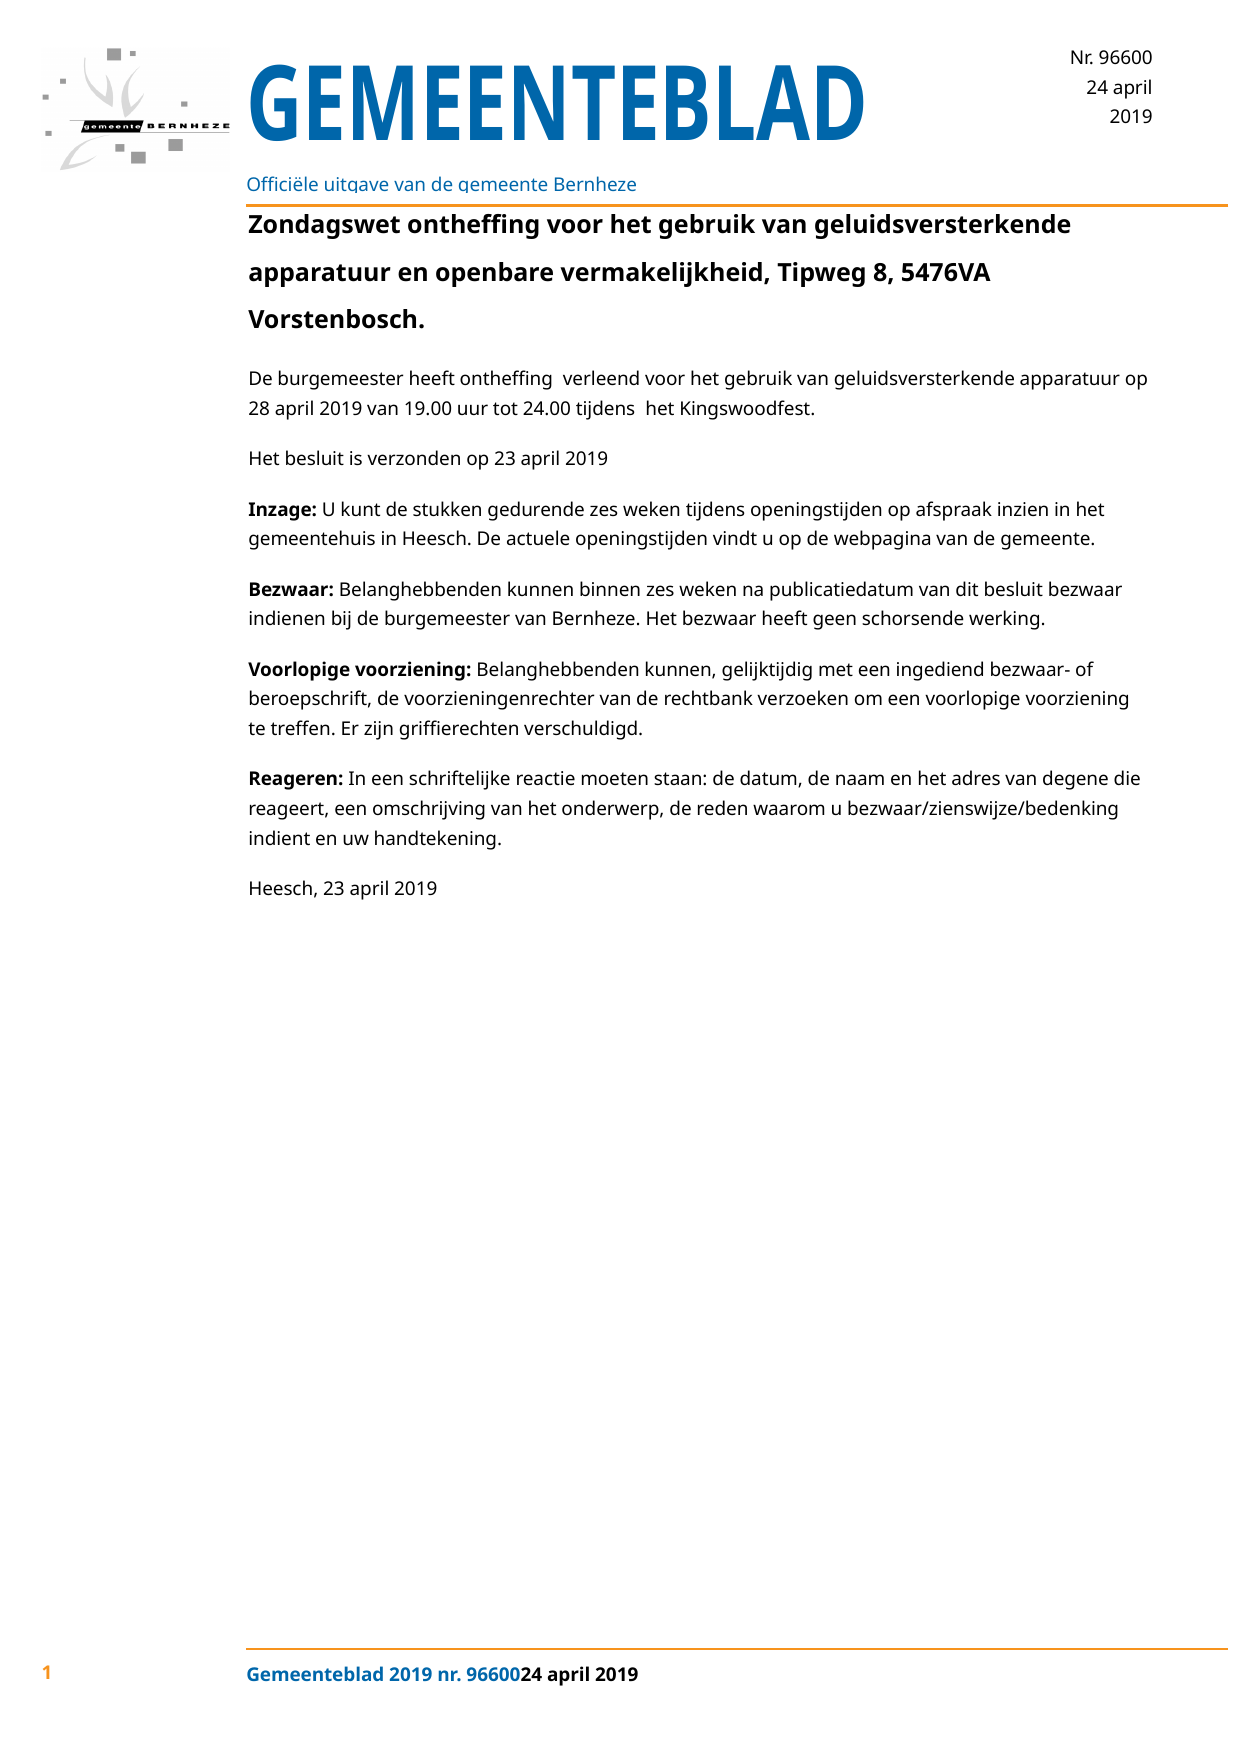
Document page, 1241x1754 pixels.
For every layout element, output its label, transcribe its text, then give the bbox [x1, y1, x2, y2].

text Reageren: In een schriftelijke reactie moeten staan: de datum, de naam en het adres van degene die reageert, een omschrijving van het onderwerp, de reden waarom u bezwaar/zienswijze/bedenking indient en uw handtekening. [248, 766, 1152, 850]
text Voorlopige voorziening: Belanghebbenden kunnen, gelijktijdig met een ingediend bezwaar- of beroepschrift, de voorzieningenrechter van de rechtbank verzoeken om een voorlopige voorziening te treffen. Er zijn griffierechten verschuldigd. [248, 656, 1152, 741]
text Bezwaar: Belanghebbenden kunnen binnen zes weken na publicatiedatum van dit besluit bezwaar indienen bij de burgemeester van Bernheze. Het bezwaar heeft geen schorsende werking. [248, 576, 1152, 631]
text Zondagswet ontheffing voor het gebruik van geluidsversterkende apparatuur en openbare vermakelijkheid, Tipweg 8, 5476VA Vorstenbosch. [248, 207, 1152, 336]
text Heesch, 23 april 2019 [248, 875, 1152, 901]
picture [41, 47, 231, 172]
text Inzage: U kunt de stukken gedurende zes weken tijdens openingstijden op afspraak inzien in het gemeentehuis in Heesch. De actuele openingstijden vindt u op de webpagina van de gemeente. [248, 496, 1152, 551]
text Het besluit is verzonden op 23 april 2019 [248, 446, 1152, 471]
text De burgemeester heeft ontheffing verleend voor het gebruik van geluidsversterkende apparatuur op 28 april 2019 van 19.00 uur tot 24.00 tijdens het Kingswoodfest. [248, 366, 1152, 421]
